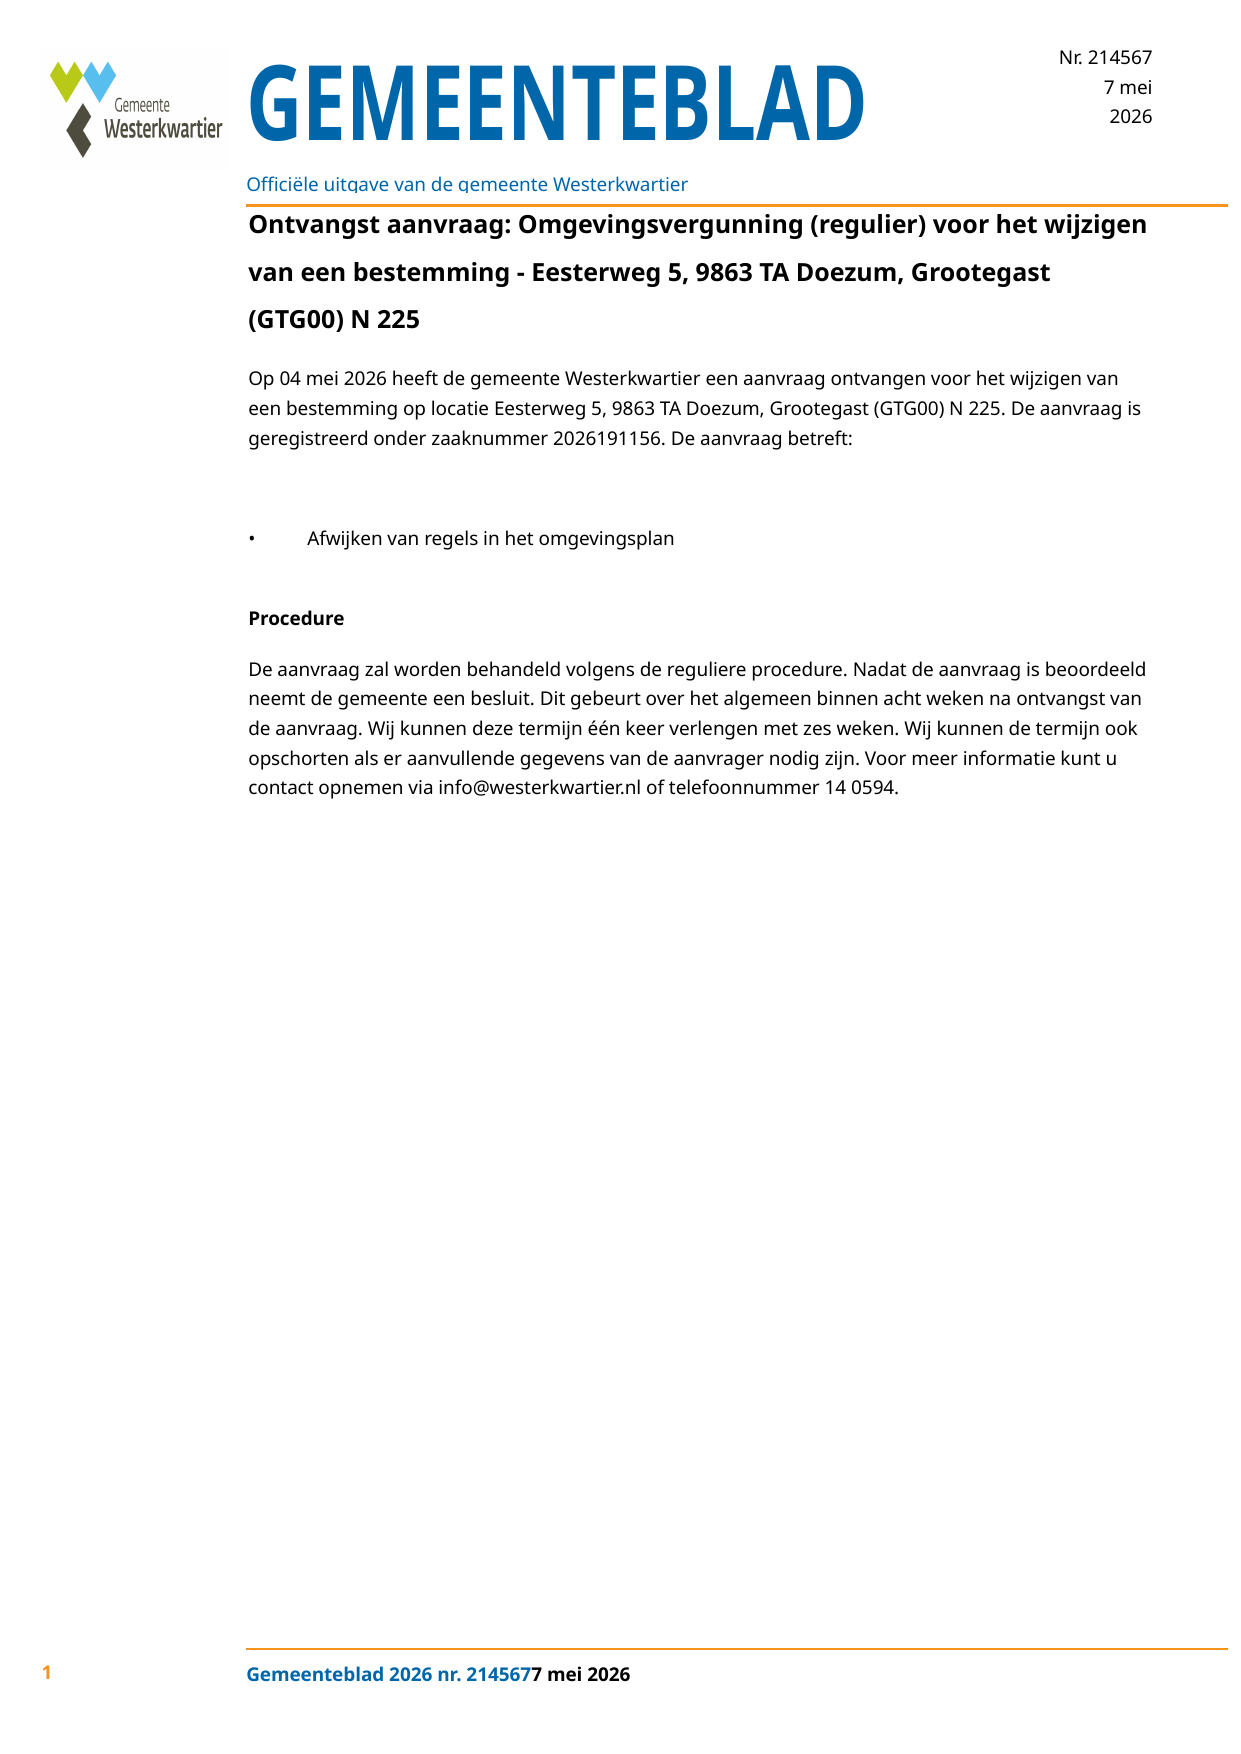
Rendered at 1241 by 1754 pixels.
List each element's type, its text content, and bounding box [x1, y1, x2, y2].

text Procedure [248, 606, 1152, 631]
text Op 04 mei 2026 heeft de gemeente Westerkwartier een aanvraag ontvangen voor het wijzigen van een bestemming op locatie Eesterweg 5, 9863 TA Doezum, Grootegast (GTG00) N 225. De aanvraag is geregistreerd onder zaaknummer 2026191156. De aanvraag betreft: [248, 366, 1152, 450]
list Afwijken van regels in het omgevingsplan [248, 526, 1152, 551]
text De aanvraag zal worden behandeld volgens de reguliere procedure. Nadat de aanvraag is beoordeeld neemt de gemeente een besluit. Dit gebeurt over het algemeen binnen acht weken na ontvangst van de aanvraag. Wij kunnen deze termijn één keer verlengen met zes weken. Wij kunnen de termijn ook opschorten als er aanvullende gegevens van de aanvrager nodig zijn. Voor meer informatie kunt u contact opnemen via info@westerkwartier.nl of telefoonnummer 14 0594. [248, 656, 1152, 800]
picture [41, 47, 231, 172]
text Ontvangst aanvraag: Omgevingsvergunning (regulier) voor het wijzigen van een bestemming - Eesterweg 5, 9863 TA Doezum, Grootegast (GTG00) N 225 [248, 207, 1152, 336]
